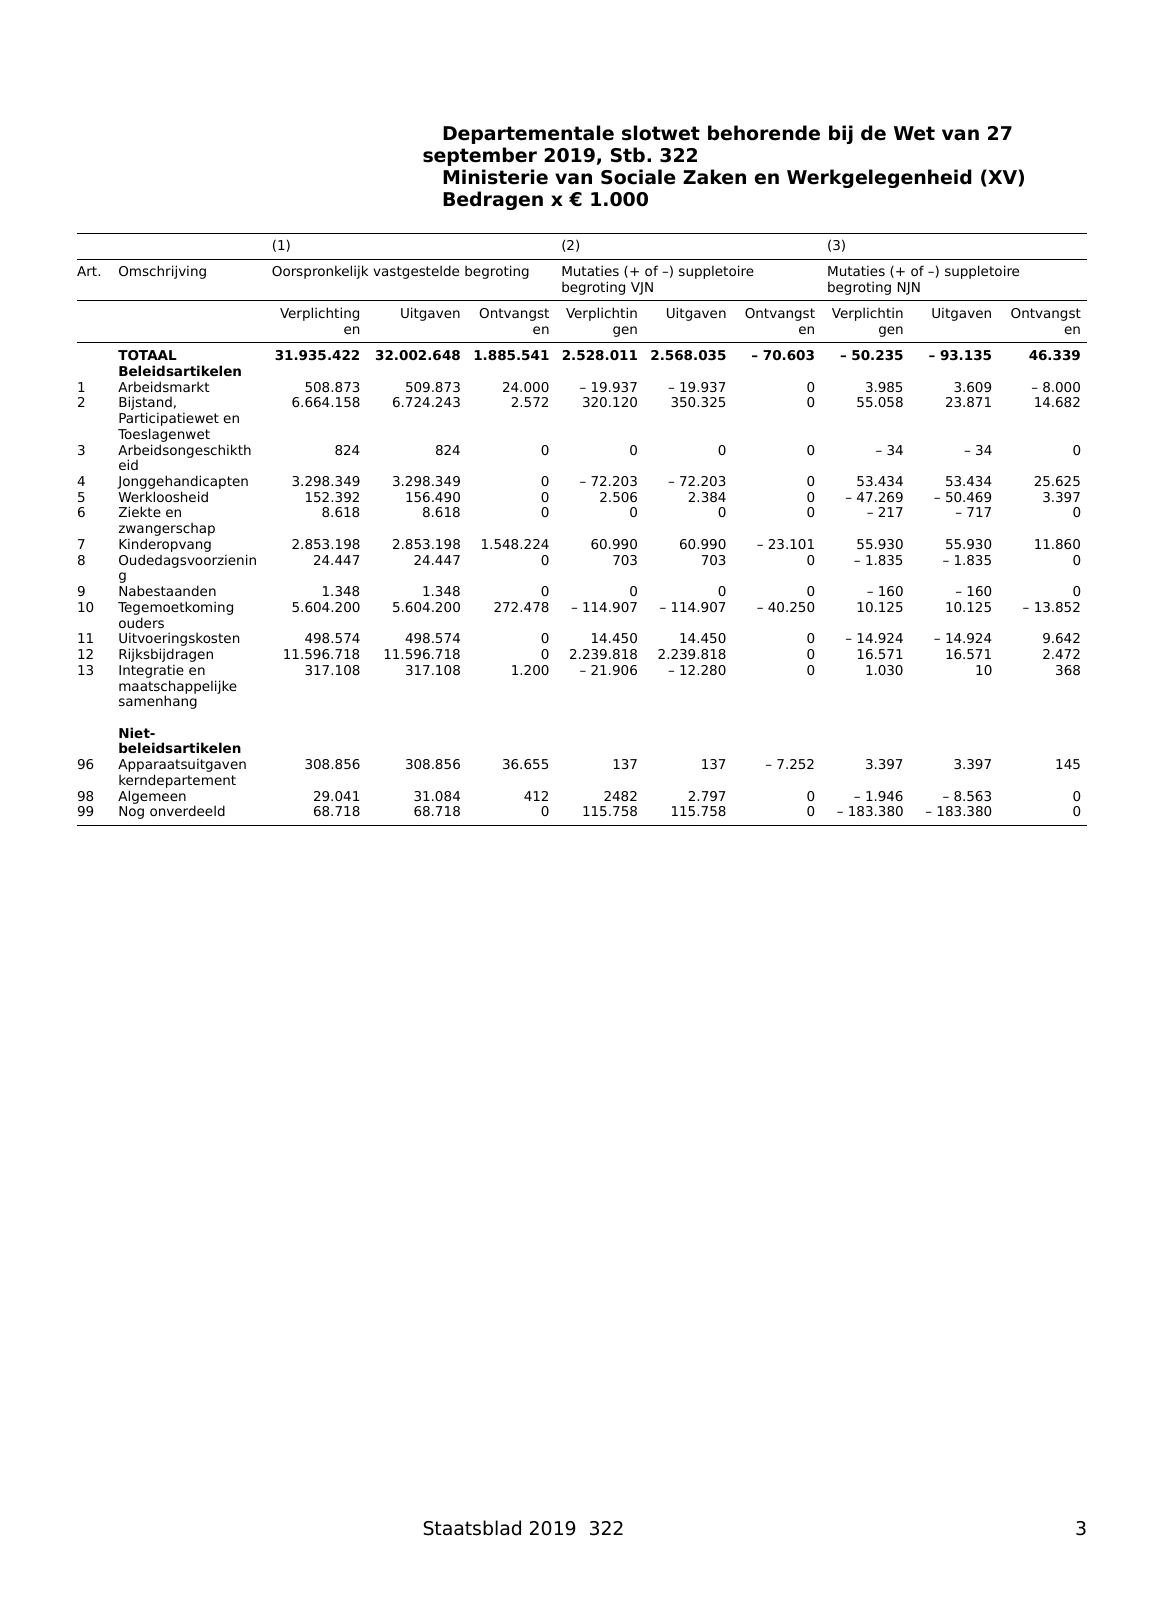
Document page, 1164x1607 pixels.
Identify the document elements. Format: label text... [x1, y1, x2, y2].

table_cell 31.935.422 [266, 343, 366, 364]
table_cell [909, 364, 998, 379]
table_cell Omschrijving [112, 260, 266, 300]
table_cell 137 [555, 757, 644, 788]
table_cell 137 [644, 757, 732, 788]
table_cell 509.873 [366, 380, 466, 395]
table_cell 5 [77, 490, 112, 505]
table_cell 10.125 [821, 600, 909, 631]
table_cell – 114.907 [644, 600, 732, 631]
table_cell 0 [466, 804, 555, 824]
table_cell 824 [366, 443, 466, 474]
table_cell 0 [998, 804, 1087, 824]
table_cell 272.478 [466, 600, 555, 631]
table_header (3) [821, 234, 1087, 258]
table_cell 1.348 [266, 584, 366, 600]
table_cell – 1.835 [909, 553, 998, 584]
table_cell 6 [77, 505, 112, 537]
table_cell 0 [466, 443, 555, 474]
table_cell [112, 710, 266, 726]
table_cell [821, 726, 909, 757]
table_cell 10 [909, 663, 998, 710]
table_cell 0 [466, 490, 555, 505]
table_cell 9.642 [998, 631, 1087, 647]
table_cell 0 [644, 505, 732, 537]
table_cell Kinderopvang [112, 537, 266, 552]
table_cell – 34 [909, 443, 998, 474]
table_cell – 72.203 [555, 474, 644, 489]
table_cell Arbeidsmarkt [112, 380, 266, 395]
table_cell 11 [77, 631, 112, 647]
table_cell – 13.852 [998, 600, 1087, 631]
table_cell [909, 726, 998, 757]
table_cell [266, 726, 366, 757]
table_cell 8 [77, 553, 112, 584]
table_cell [644, 710, 732, 726]
table_cell 0 [732, 380, 821, 395]
table_cell 36.655 [466, 757, 555, 788]
table_cell 16.571 [821, 647, 909, 663]
table_cell 53.434 [821, 474, 909, 489]
table_cell 1.885.541 [466, 343, 555, 364]
table_cell 23.871 [909, 395, 998, 442]
table_cell Art. [77, 260, 112, 300]
table_cell [466, 710, 555, 726]
table_cell – 72.203 [644, 474, 732, 489]
table_cell [555, 364, 644, 379]
table_cell – 14.924 [821, 631, 909, 647]
table_header (1) [266, 234, 555, 258]
table_cell 98 [77, 789, 112, 804]
table_cell – 21.906 [555, 663, 644, 710]
table_cell [732, 710, 821, 726]
table_cell 0 [466, 505, 555, 537]
table_cell 0 [644, 443, 732, 474]
table_cell – 1.835 [821, 553, 909, 584]
table_cell – 183.380 [821, 804, 909, 824]
table_cell Algemeen [112, 789, 266, 804]
table_cell 2.797 [644, 789, 732, 804]
table_cell – 14.924 [909, 631, 998, 647]
table_cell 115.758 [644, 804, 732, 824]
table_cell – 183.380 [909, 804, 998, 824]
table_cell Nog onverdeeld [112, 804, 266, 824]
table_cell Ontvangsten [998, 301, 1087, 342]
table_cell 0 [732, 647, 821, 663]
table_cell 3.298.349 [266, 474, 366, 489]
table_cell 0 [466, 553, 555, 584]
table_cell 9 [77, 584, 112, 600]
table_cell 60.990 [555, 537, 644, 552]
table_cell 24.447 [266, 553, 366, 584]
table_cell – 12.280 [644, 663, 732, 710]
table_cell – 160 [909, 584, 998, 600]
table_cell 0 [732, 553, 821, 584]
table_cell [77, 364, 112, 379]
table_cell 308.856 [366, 757, 466, 788]
table_cell – 93.135 [909, 343, 998, 364]
table_header (2) [555, 234, 821, 258]
table_cell 703 [555, 553, 644, 584]
table_cell [466, 364, 555, 379]
table_cell 0 [555, 584, 644, 600]
table_cell 350.325 [644, 395, 732, 442]
table_cell 16.571 [909, 647, 998, 663]
table_cell [366, 364, 466, 379]
table_cell Tegemoetkoming ouders [112, 600, 266, 631]
table_cell 0 [732, 789, 821, 804]
table_cell 412 [466, 789, 555, 804]
table_cell Apparaatsuitgaven kerndepartement [112, 757, 266, 788]
table_cell 12 [77, 647, 112, 663]
table_cell 2482 [555, 789, 644, 804]
table_cell 508.873 [266, 380, 366, 395]
table_cell – 19.937 [555, 380, 644, 395]
table_cell – 7.252 [732, 757, 821, 788]
table_cell 1.348 [366, 584, 466, 600]
table_cell [732, 726, 821, 757]
table_cell [821, 364, 909, 379]
table_cell 3 [77, 443, 112, 474]
table_cell – 34 [821, 443, 909, 474]
table_cell 824 [266, 443, 366, 474]
table_cell [998, 710, 1087, 726]
table_cell 2.853.198 [366, 537, 466, 552]
table_cell [998, 364, 1087, 379]
table_cell [366, 726, 466, 757]
table_cell 14.682 [998, 395, 1087, 442]
table_cell – 1.946 [821, 789, 909, 804]
table_cell 0 [732, 490, 821, 505]
table_cell Beleidsartikelen [112, 364, 266, 379]
table_cell 8.618 [366, 505, 466, 537]
table_cell 0 [732, 804, 821, 824]
table_cell 10 [77, 600, 112, 631]
table_cell 2.239.818 [644, 647, 732, 663]
table_cell 2.572 [466, 395, 555, 442]
table_cell [77, 301, 112, 342]
table_cell Uitgaven [366, 301, 466, 342]
text Ministerie van Sociale Zaken en Werkgelegenheid (XV) [422, 167, 1087, 188]
table_cell 5.604.200 [266, 600, 366, 631]
table_cell 3.397 [998, 490, 1087, 505]
table_cell [998, 726, 1087, 757]
table_cell Uitvoeringskosten [112, 631, 266, 647]
table_cell 0 [555, 505, 644, 537]
table_cell – 40.250 [732, 600, 821, 631]
table_cell 25.625 [998, 474, 1087, 489]
table_cell 0 [466, 647, 555, 663]
table_cell – 50.235 [821, 343, 909, 364]
table_cell [644, 726, 732, 757]
table_cell 2.472 [998, 647, 1087, 663]
table_cell 0 [732, 474, 821, 489]
table_cell 0 [732, 631, 821, 647]
table_cell [821, 710, 909, 726]
table_cell 32.002.648 [366, 343, 466, 364]
table_cell Ziekte en zwangerschap [112, 505, 266, 537]
table_cell 3.397 [821, 757, 909, 788]
table_cell [732, 364, 821, 379]
table_cell 29.041 [266, 789, 366, 804]
table_cell [77, 710, 112, 726]
table_cell 368 [998, 663, 1087, 710]
table_cell 0 [555, 443, 644, 474]
table_header [112, 234, 266, 258]
table_cell Mutaties (+ of –) suppletoire begroting VJN [555, 260, 821, 300]
table_cell – 8.000 [998, 380, 1087, 395]
table_cell Ontvangsten [466, 301, 555, 342]
table_cell – 47.269 [821, 490, 909, 505]
table_cell – 23.101 [732, 537, 821, 552]
table_cell 703 [644, 553, 732, 584]
table_cell 0 [732, 584, 821, 600]
table_cell 8.618 [266, 505, 366, 537]
table_cell – 50.469 [909, 490, 998, 505]
table_cell Niet-beleidsartikelen [112, 726, 266, 757]
table_cell [366, 710, 466, 726]
table_cell 68.718 [366, 804, 466, 824]
table_cell Verplichtingen [821, 301, 909, 342]
table_cell 1.548.224 [466, 537, 555, 552]
table_cell 1.030 [821, 663, 909, 710]
table_cell – 160 [821, 584, 909, 600]
table_cell 5.604.200 [366, 600, 466, 631]
table_cell 3.298.349 [366, 474, 466, 489]
table_cell 317.108 [266, 663, 366, 710]
table_cell [909, 710, 998, 726]
table_cell 4 [77, 474, 112, 489]
table_cell – 717 [909, 505, 998, 537]
table_cell 2.528.011 [555, 343, 644, 364]
table_cell 0 [732, 395, 821, 442]
table_cell 14.450 [644, 631, 732, 647]
text Bedragen x € 1.000 [422, 188, 1087, 211]
table_cell 3.397 [909, 757, 998, 788]
table_cell 0 [732, 505, 821, 537]
table_cell 0 [732, 663, 821, 710]
table_cell [644, 364, 732, 379]
table_cell – 8.563 [909, 789, 998, 804]
table_cell – 70.603 [732, 343, 821, 364]
table_cell Uitgaven [909, 301, 998, 342]
table_cell 0 [998, 505, 1087, 537]
table_cell 2.568.035 [644, 343, 732, 364]
table_cell 0 [466, 631, 555, 647]
table_cell 55.930 [909, 537, 998, 552]
table_cell Rijksbijdragen [112, 647, 266, 663]
table_cell 1 [77, 380, 112, 395]
table_cell 10.125 [909, 600, 998, 631]
table_cell [466, 726, 555, 757]
table_cell 0 [466, 584, 555, 600]
table_cell 2.239.818 [555, 647, 644, 663]
table_cell 1.200 [466, 663, 555, 710]
table_cell 13 [77, 663, 112, 710]
table_cell TOTAAL [112, 343, 266, 364]
table_cell Oudedagsvoorziening [112, 553, 266, 584]
table_cell 68.718 [266, 804, 366, 824]
table_cell 2.384 [644, 490, 732, 505]
table_cell Werkloosheid [112, 490, 266, 505]
table_cell – 217 [821, 505, 909, 537]
table_cell 11.596.718 [366, 647, 466, 663]
table_cell 3.609 [909, 380, 998, 395]
table_cell [555, 710, 644, 726]
table_cell 2.853.198 [266, 537, 366, 552]
table_cell 96 [77, 757, 112, 788]
text Departementale slotwet behorende bij de Wet van 27 september 2019, Stb. 322 [422, 123, 1087, 167]
table_cell 156.490 [366, 490, 466, 505]
table_cell Jonggehandicapten [112, 474, 266, 489]
table_cell 6.664.158 [266, 395, 366, 442]
table_cell 55.930 [821, 537, 909, 552]
table_cell 317.108 [366, 663, 466, 710]
table_cell Nabestaanden [112, 584, 266, 600]
table_cell [112, 301, 266, 342]
table_cell 11.596.718 [266, 647, 366, 663]
table_cell Verplichtingen [555, 301, 644, 342]
table_cell Mutaties (+ of –) suppletoire begroting NJN [821, 260, 1087, 300]
table_cell 6.724.243 [366, 395, 466, 442]
table_cell 145 [998, 757, 1087, 788]
table_cell [77, 343, 112, 364]
table_cell 60.990 [644, 537, 732, 552]
table_header [77, 234, 112, 258]
table_cell 0 [466, 474, 555, 489]
table_cell 14.450 [555, 631, 644, 647]
table_cell [77, 726, 112, 757]
table_cell Uitgaven [644, 301, 732, 342]
table_cell 498.574 [366, 631, 466, 647]
table_cell 99 [77, 804, 112, 824]
table_cell Verplichtingen [266, 301, 366, 342]
table_cell Integratie en maatschappelijke samenhang [112, 663, 266, 710]
table_cell 0 [998, 443, 1087, 474]
table_cell – 19.937 [644, 380, 732, 395]
table_cell Bijstand, Participatiewet en Toeslagenwet [112, 395, 266, 442]
table_cell 7 [77, 537, 112, 552]
table_cell Arbeidsongeschiktheid [112, 443, 266, 474]
table_cell Oorspronkelijk vastgestelde begroting [266, 260, 555, 300]
table_cell 2.506 [555, 490, 644, 505]
table_cell 46.339 [998, 343, 1087, 364]
table_cell 0 [998, 584, 1087, 600]
table_cell 320.120 [555, 395, 644, 442]
table_cell 0 [732, 443, 821, 474]
table_cell 152.392 [266, 490, 366, 505]
table_cell [266, 710, 366, 726]
table_cell – 114.907 [555, 600, 644, 631]
table_cell 498.574 [266, 631, 366, 647]
table_cell 3.985 [821, 380, 909, 395]
table_cell [266, 364, 366, 379]
table_cell 0 [998, 553, 1087, 584]
table_cell 0 [998, 789, 1087, 804]
table_cell 11.860 [998, 537, 1087, 552]
table_cell 0 [644, 584, 732, 600]
table_cell 115.758 [555, 804, 644, 824]
table_cell Ontvangsten [732, 301, 821, 342]
table_cell 53.434 [909, 474, 998, 489]
table_cell 2 [77, 395, 112, 442]
table_cell 308.856 [266, 757, 366, 788]
table_cell 55.058 [821, 395, 909, 442]
table_cell 24.000 [466, 380, 555, 395]
table_cell [555, 726, 644, 757]
table_cell 31.084 [366, 789, 466, 804]
table_cell 24.447 [366, 553, 466, 584]
